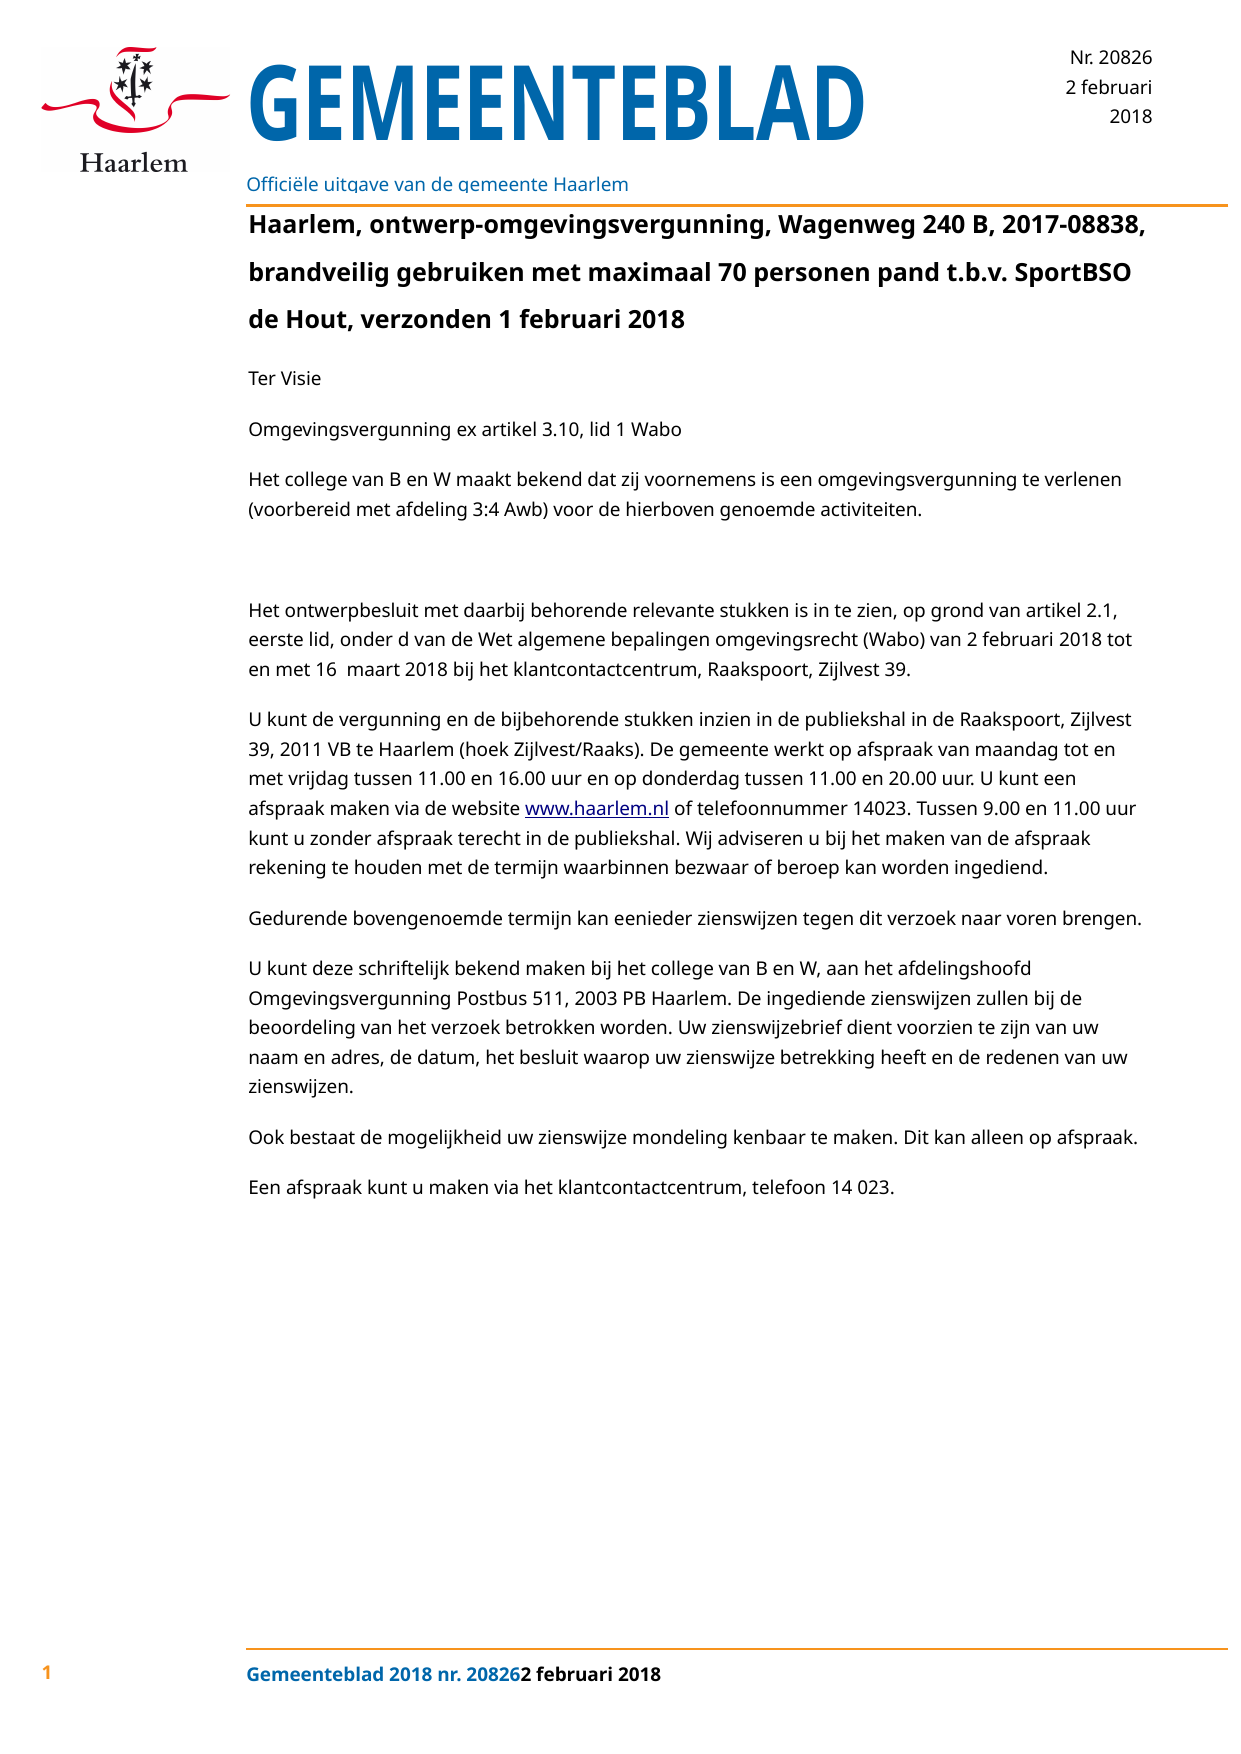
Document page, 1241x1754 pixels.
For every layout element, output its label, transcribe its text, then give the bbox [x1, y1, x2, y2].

text Het college van B en W maakt bekend dat zij voornemens is een omgevingsvergunning te verlenen (voorbereid met afdeling 3:4 Awb) voor de hierboven genoemde activiteiten. [248, 466, 1152, 522]
text Haarlem, ontwerp-omgevingsvergunning, Wagenweg 240 B, 2017-08838, brandveilig gebruiken met maximaal 70 personen pand t.b.v. SportBSO de Hout, verzonden 1 februari 2018 [248, 207, 1152, 336]
text Het ontwerpbesluit met daarbij behorende relevante stukken is in te zien, op grond van artikel 2.1, eerste lid, onder d van de Wet algemene bepalingen omgevingsrecht (Wabo) van 2 februari 2018 tot en met 16 maart 2018 bij het klantcontactcentrum, Raakspoort, Zijlvest 39. [248, 597, 1152, 682]
picture [41, 47, 231, 172]
text U kunt de vergunning en de bijbehorende stukken inzien in de publiekshal in de Raakspoort, Zijlvest 39, 2011 VB te Haarlem (hoek Zijlvest/Raaks). De gemeente werkt op afspraak van maandag tot en met vrijdag tussen 11.00 en 16.00 uur en op donderdag tussen 11.00 en 20.00 uur. U kunt een afspraak maken via de website www.haarlem.nl of telefoonnummer 14023. Tussen 9.00 en 11.00 uur kunt u zonder afspraak terecht in de publiekshal. Wij adviseren u bij het maken van de afspraak rekening te houden met de termijn waarbinnen bezwaar of beroep kan worden ingediend. [248, 706, 1152, 880]
text Omgevingsvergunning ex artikel 3.10, lid 1 Wabo [248, 416, 1152, 442]
text Ter Visie [248, 366, 1152, 391]
text Ook bestaat de mogelijkheid uw zienswijze mondeling kenbaar te maken. Dit kan alleen op afspraak. [248, 1124, 1152, 1149]
text Gedurende bovengenoemde termijn kan eenieder zienswijzen tegen dit verzoek naar voren brengen. [248, 905, 1152, 930]
text Een afspraak kunt u maken via het klantcontactcentrum, telefoon 14 023. [248, 1174, 1152, 1200]
text U kunt deze schriftelijk bekend maken bij het college van B en W, aan het afdelingshoofd Omgevingsvergunning Postbus 511, 2003 PB Haarlem. De ingediende zienswijzen zullen bij de beoordeling van het verzoek betrokken worden. Uw zienswijzebrief dient voorzien te zijn van uw naam en adres, de datum, het besluit waarop uw zienswijze betrekking heeft en de redenen van uw zienswijzen. [248, 955, 1152, 1099]
